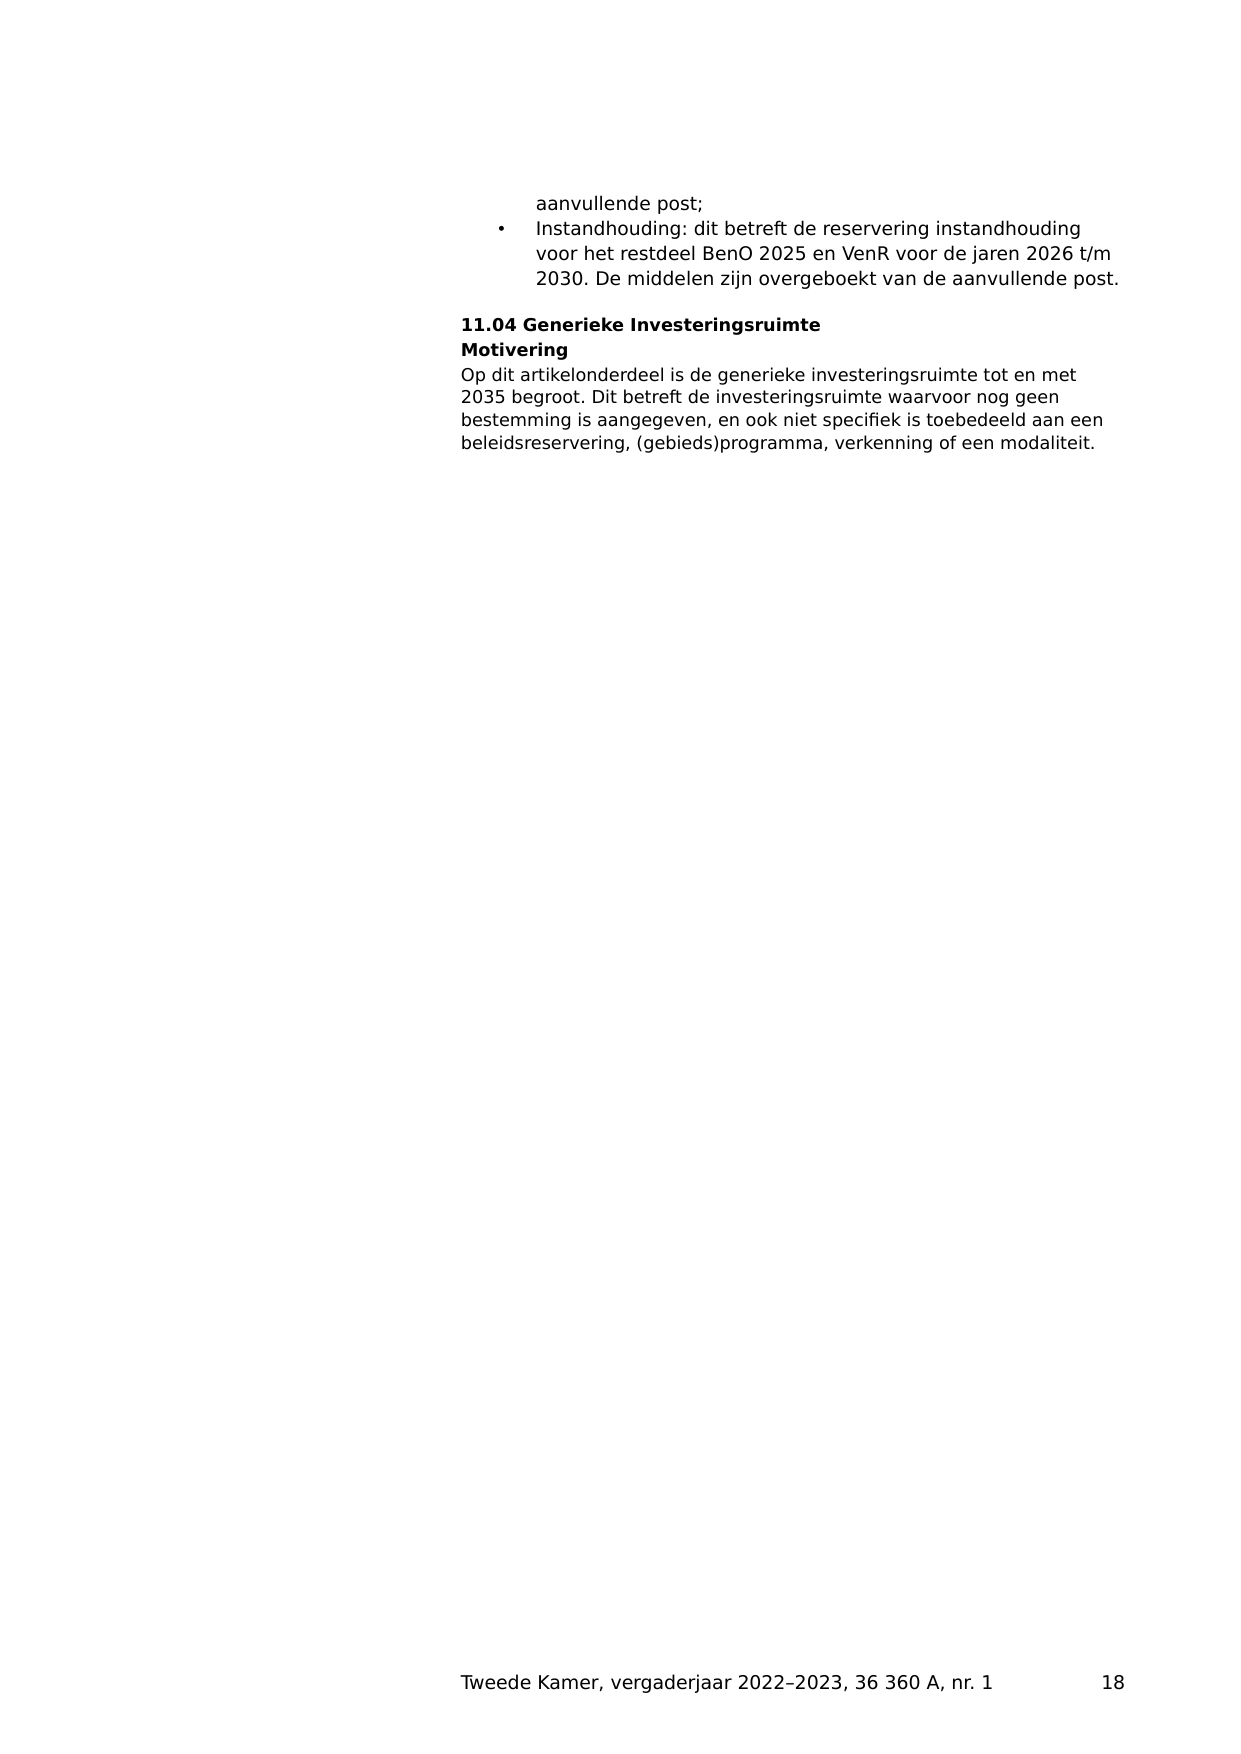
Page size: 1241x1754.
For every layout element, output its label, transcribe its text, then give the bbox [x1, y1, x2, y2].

text Op dit artikelonderdeel is de generieke investeringsruimte tot en met 2035 begroot. Dit betreft de investeringsruimte waarvoor nog geen bestemming is aangegeven, en ook niet specifiek is toebedeeld aan een beleidsreservering, (gebieds)programma, verkenning of een modaliteit. [461, 363, 1125, 454]
list aanvullende post; [498, 191, 1125, 216]
text Motivering [461, 338, 1125, 361]
text 11.04 Generieke Investeringsruimte [461, 313, 1125, 336]
list Instandhouding: dit betreft de reservering instandhouding voor het restdeel BenO 2025 en VenR voor de jaren 2026 t/m 2030. De middelen zijn overgeboekt van de aanvullende post. [498, 216, 1125, 291]
